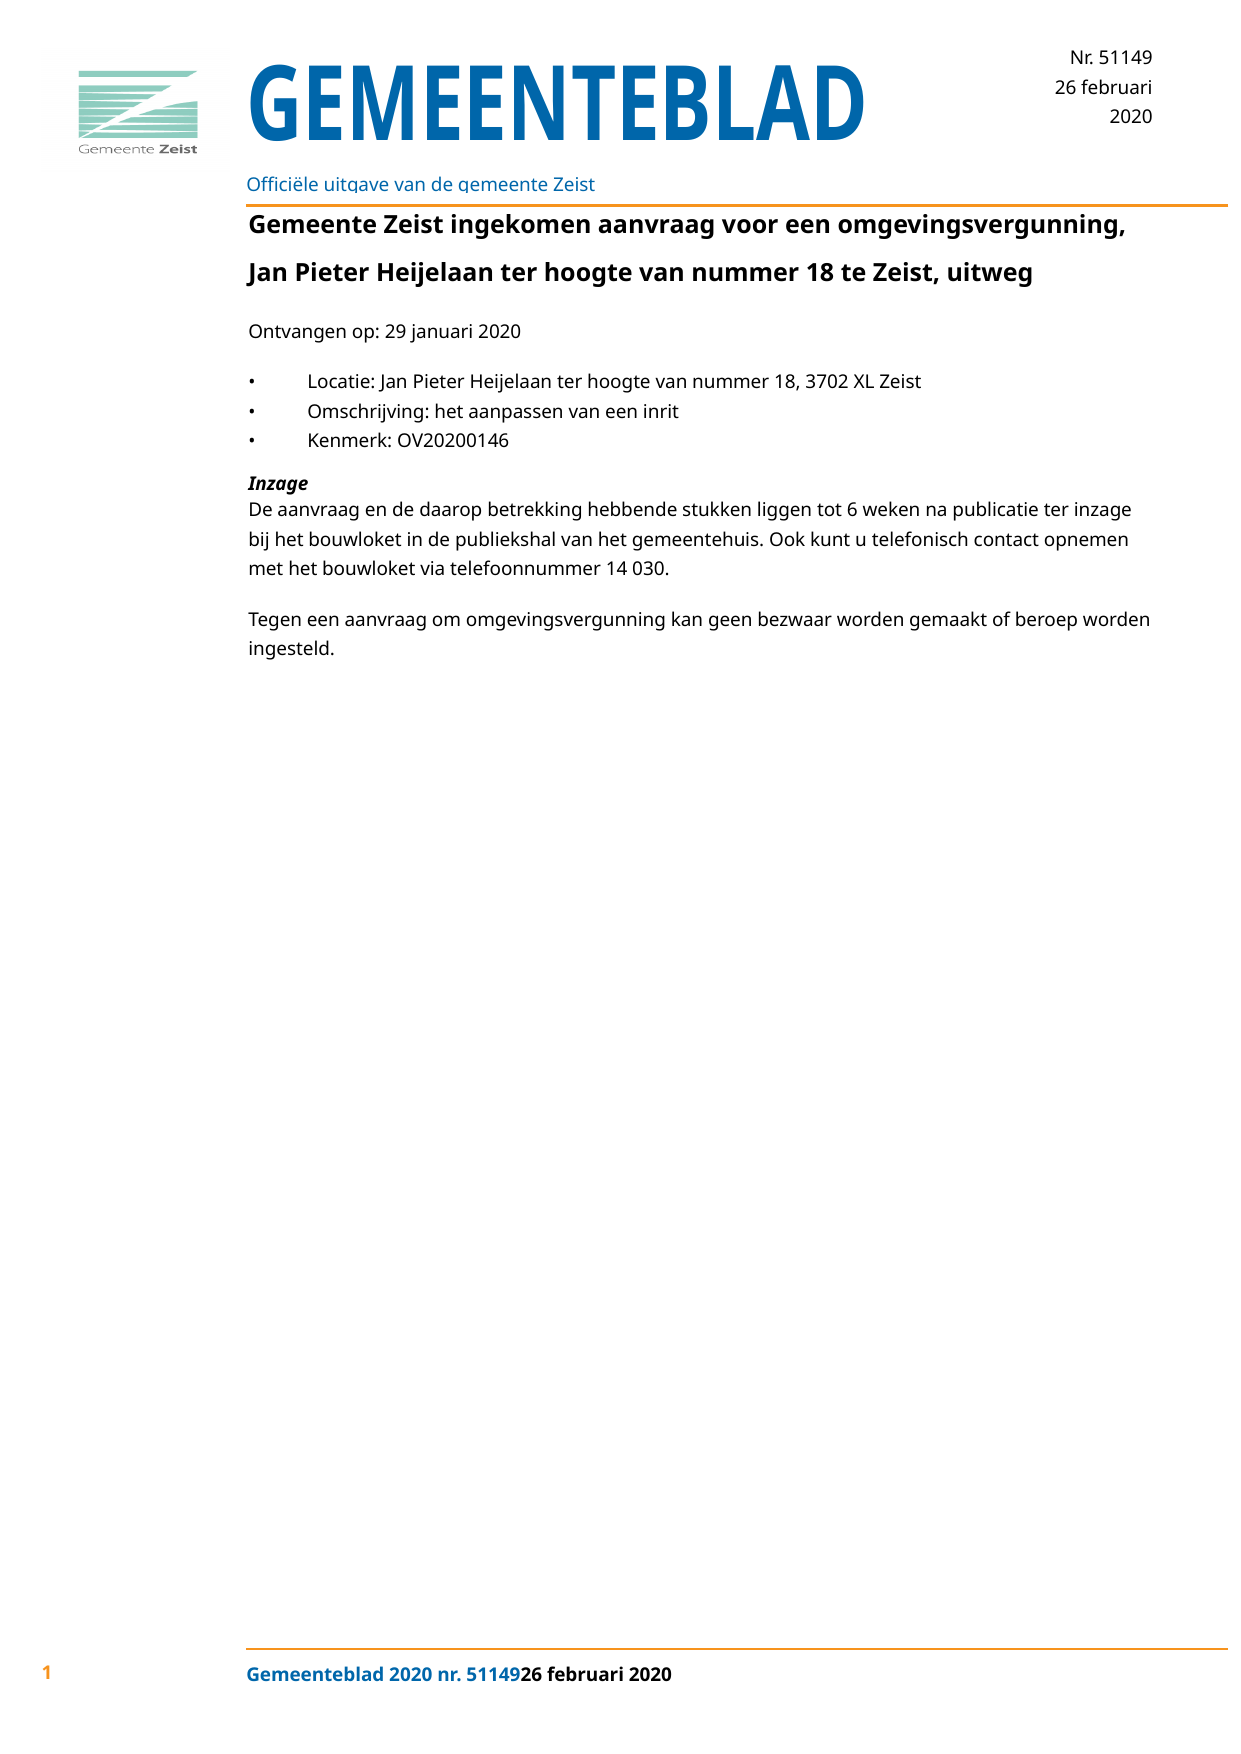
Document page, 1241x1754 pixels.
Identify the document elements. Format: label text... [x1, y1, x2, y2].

text Gemeente Zeist ingekomen aanvraag voor een omgevingsvergunning, Jan Pieter Heijelaan ter hoogte van nummer 18 te Zeist, uitweg [248, 207, 1152, 288]
picture [41, 47, 231, 172]
list Locatie: Jan Pieter Heijelaan ter hoogte van nummer 18, 3702 XL Zeist [248, 368, 1152, 394]
list Kenmerk: OV20200146 [248, 427, 1152, 453]
text Tegen een aanvraag om omgevingsvergunning kan geen bezwaar worden gemaakt of beroep worden ingesteld. [248, 606, 1152, 661]
text Inzage [248, 471, 1152, 496]
list Omschrijving: het aanpassen van een inrit [248, 398, 1152, 424]
text Ontvangen op: 29 januari 2020 [248, 318, 1152, 344]
text De aanvraag en de daarop betrekking hebbende stukken liggen tot 6 weken na publicatie ter inzage bij het bouwloket in de publiekshal van het gemeentehuis. Ook kunt u telefonisch contact opnemen met het bouwloket via telefoonnummer 14 030. [248, 496, 1152, 581]
